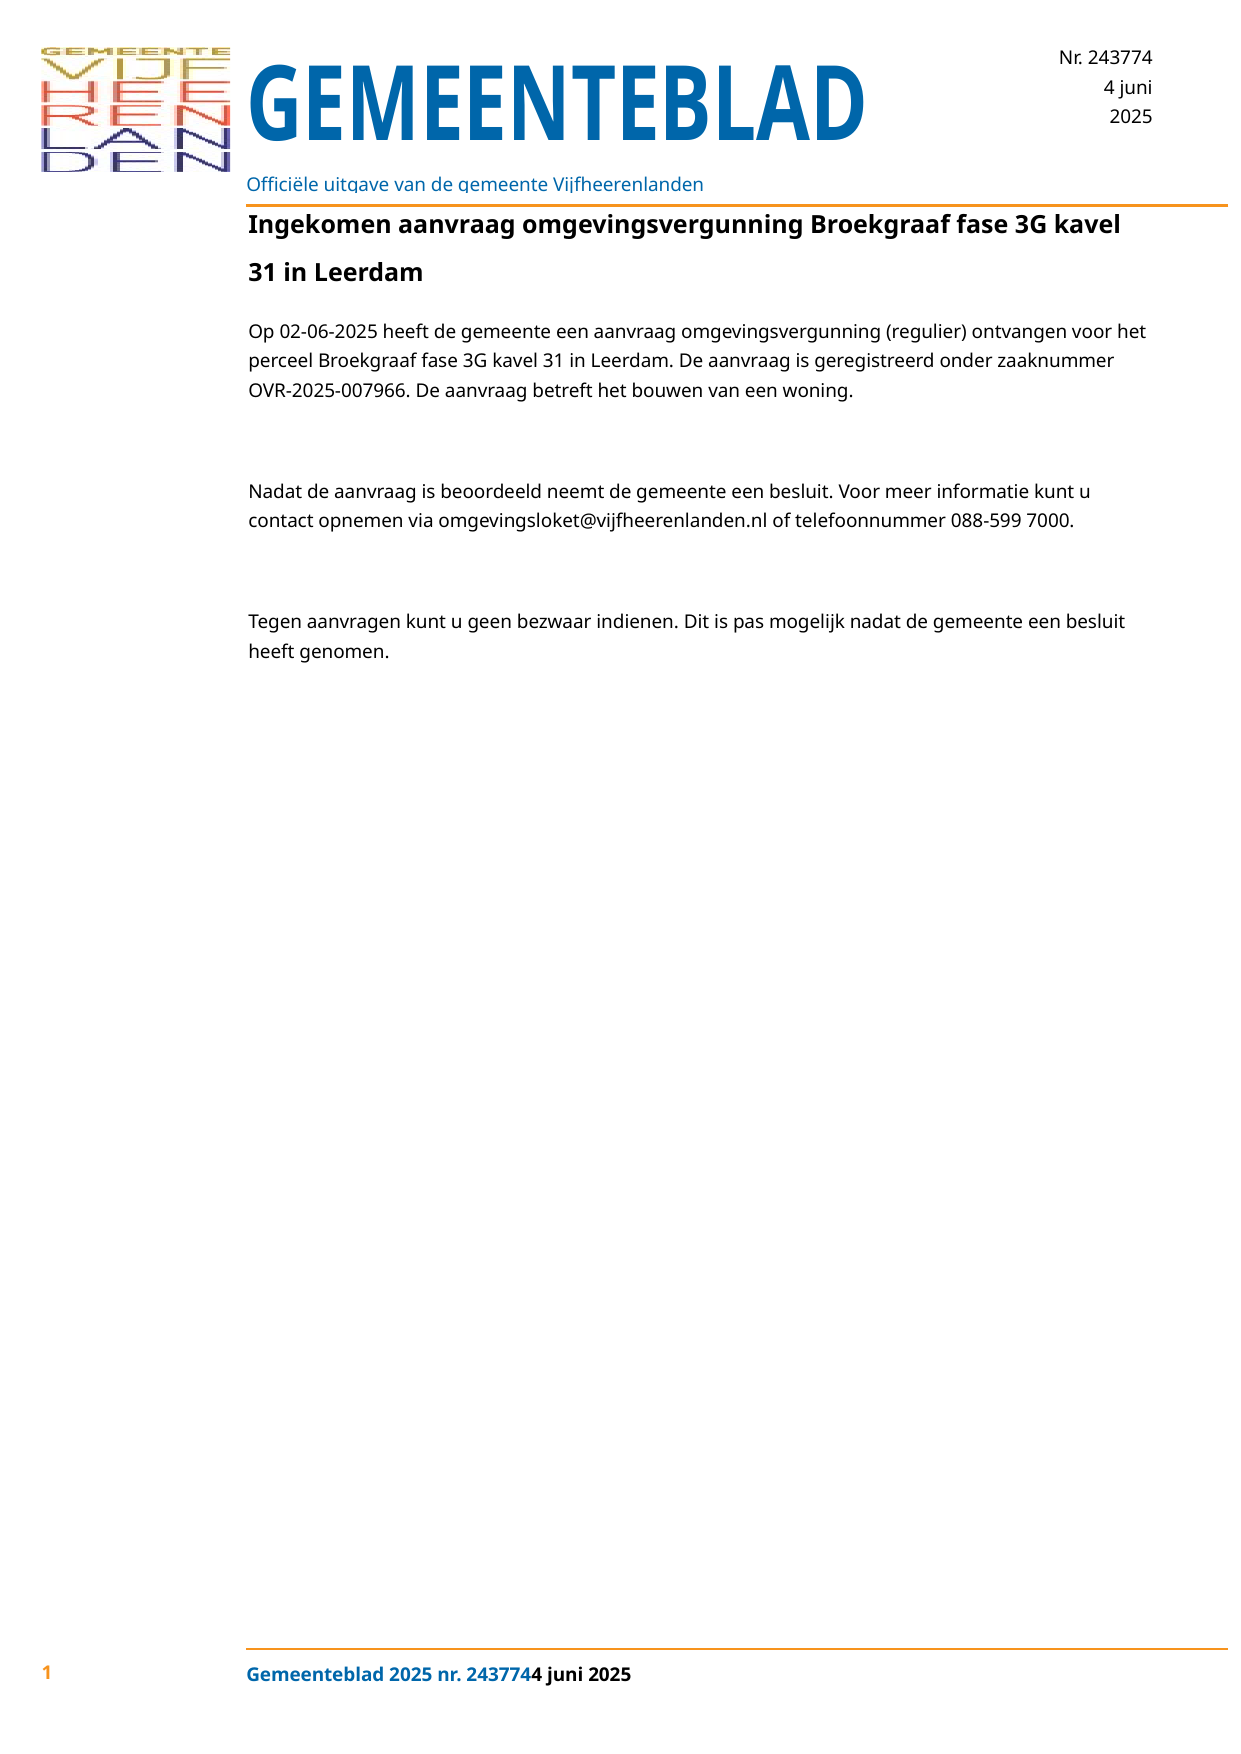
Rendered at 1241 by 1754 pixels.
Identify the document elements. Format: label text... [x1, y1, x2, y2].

text Nadat de aanvraag is beoordeeld neemt de gemeente een besluit. Voor meer informatie kunt u contact opnemen via omgevingsloket@vijfheerenlanden.nl of telefoonnummer 088-599 7000. [248, 478, 1152, 533]
text Tegen aanvragen kunt u geen bezwaar indienen. Dit is pas mogelijk nadat de gemeente een besluit heeft genomen. [248, 608, 1152, 664]
text Ingekomen aanvraag omgevingsvergunning Broekgraaf fase 3G kavel 31 in Leerdam [248, 207, 1152, 288]
text Op 02-06-2025 heeft de gemeente een aanvraag omgevingsvergunning (regulier) ontvangen voor het perceel Broekgraaf fase 3G kavel 31 in Leerdam. De aanvraag is geregistreerd onder zaaknummer OVR-2025-007966. De aanvraag betreft het bouwen van een woning. [248, 318, 1152, 403]
picture [41, 47, 231, 172]
